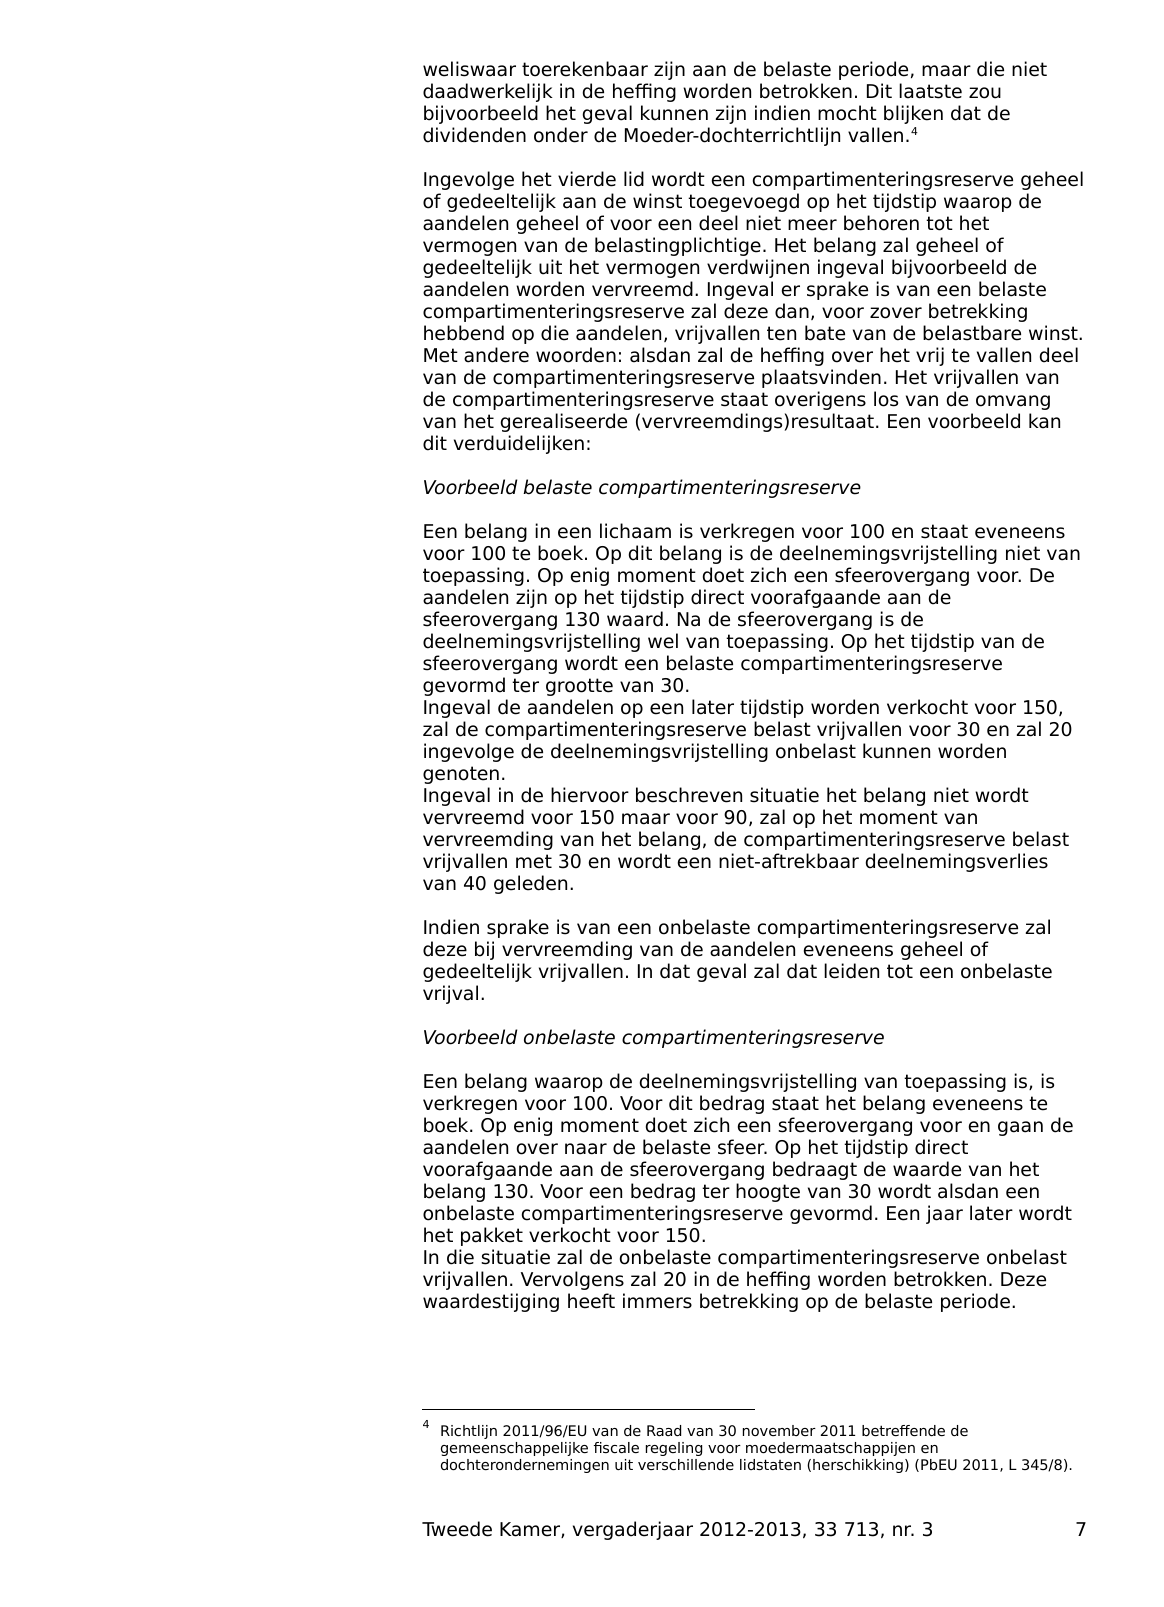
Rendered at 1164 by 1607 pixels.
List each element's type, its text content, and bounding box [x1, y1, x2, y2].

text Ingeval in de hiervoor beschreven situatie het belang niet wordt vervreemd voor 150 maar voor 90, zal op het moment van vervreemding van het belang, de compartimenteringsreserve belast vrijvallen met 30 en wordt een niet-aftrekbaar deelnemingsverlies van 40 geleden. [422, 785, 1087, 895]
text Ingevolge het vierde lid wordt een compartimenteringsreserve geheel of gedeeltelijk aan de winst toegevoegd op het tijdstip waarop de aandelen geheel of voor een deel niet meer behoren tot het vermogen van de belastingplichtige. Het belang zal geheel of gedeeltelijk uit het vermogen verdwijnen ingeval bijvoorbeeld de aandelen worden vervreemd. Ingeval er sprake is van een belaste compartimenteringsreserve zal deze dan, voor zover betrekking hebbend op die aandelen, vrijvallen ten bate van de belastbare winst. Met andere woorden: alsdan zal de heffing over het vrij te vallen deel van de compartimenteringsreserve plaatsvinden. Het vrijvallen van de compartimenteringsreserve staat overigens los van de omvang van het gerealiseerde (vervreemdings)resultaat. Een voorbeeld kan dit verduidelijken: [422, 169, 1087, 455]
subtitle Voorbeeld onbelaste compartimenteringsreserve [422, 1027, 1087, 1049]
text Een belang in een lichaam is verkregen voor 100 en staat eveneens voor 100 te boek. Op dit belang is de deelnemingsvrijstelling niet van toepassing. Op enig moment doet zich een sfeerovergang voor. De aandelen zijn op het tijdstip direct voorafgaande aan de sfeerovergang 130 waard. Na de sfeerovergang is de deelnemingsvrijstelling wel van toepassing. Op het tijdstip van de sfeerovergang wordt een belaste compartimenteringsreserve gevormd ter grootte van 30. [422, 521, 1087, 697]
text Een belang waarop de deelnemingsvrijstelling van toepassing is, is verkregen voor 100. Voor dit bedrag staat het belang eveneens te boek. Op enig moment doet zich een sfeerovergang voor en gaan de aandelen over naar de belaste sfeer. Op het tijdstip direct voorafgaande aan de sfeerovergang bedraagt de waarde van het belang 130. Voor een bedrag ter hoogte van 30 wordt alsdan een onbelaste compartimenteringsreserve gevormd. Een jaar later wordt het pakket verkocht voor 150. [422, 1071, 1087, 1247]
text Indien sprake is van een onbelaste compartimenteringsreserve zal deze bij vervreemding van de aandelen eveneens geheel of gedeeltelijk vrijvallen. In dat geval zal dat leiden tot een onbelaste vrijval. [422, 917, 1087, 1005]
text In die situatie zal de onbelaste compartimenteringsreserve onbelast vrijvallen. Vervolgens zal 20 in de heffing worden betrokken. Deze waardestijging heeft immers betrekking op de belaste periode. [422, 1247, 1087, 1313]
text Ingeval de aandelen op een later tijdstip worden verkocht voor 150, zal de compartimenteringsreserve belast vrijvallen voor 30 en zal 20 ingevolge de deelnemingsvrijstelling onbelast kunnen worden genoten. [422, 697, 1087, 785]
text weliswaar toerekenbaar zijn aan de belaste periode, maar die niet daadwerkelijk in de heffing worden betrokken. Dit laatste zou bijvoorbeeld het geval kunnen zijn indien mocht blijken dat de dividenden onder de Moeder-dochterrichtlijn vallen. [422, 59, 1087, 147]
text Richtlijn 2011/96/EU van de Raad van 30 november 2011 betreffende de gemeenschappelijke fiscale regeling voor moedermaatschappijen en dochterondernemingen uit verschillende lidstaten (herschikking) (PbEU 2011, L 345/8). [422, 1418, 1087, 1474]
subtitle Voorbeeld belaste compartimenteringsreserve [422, 477, 1087, 499]
